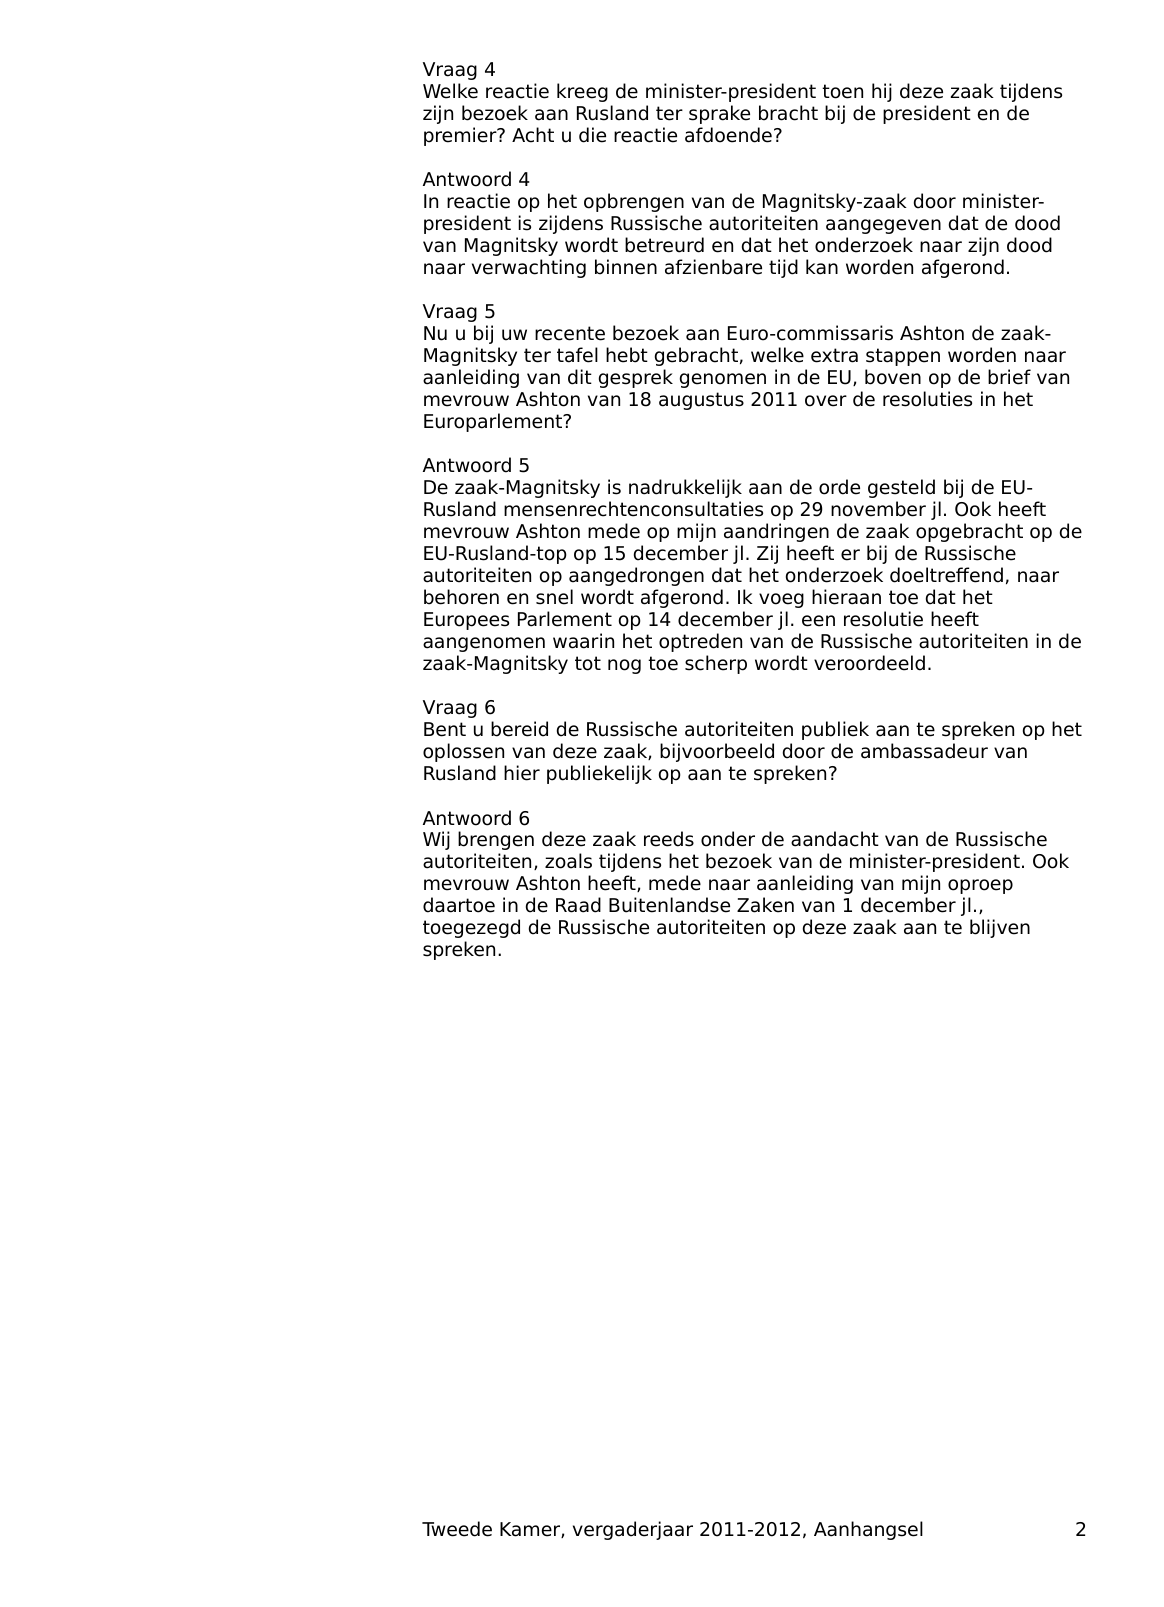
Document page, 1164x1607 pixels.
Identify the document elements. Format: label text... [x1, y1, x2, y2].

text Wij brengen deze zaak reeds onder de aandacht van de Russische autoriteiten, zoals tijdens het bezoek van de minister-president. Ook mevrouw Ashton heeft, mede naar aanleiding van mijn oproep daartoe in de Raad Buitenlandse Zaken van 1 december jl., toegezegd de Russische autoriteiten op deze zaak aan te blijven spreken. [422, 829, 1087, 961]
text Antwoord 4 [422, 169, 1087, 191]
text Bent u bereid de Russische autoriteiten publiek aan te spreken op het oplossen van deze zaak, bijvoorbeeld door de ambassadeur van Rusland hier publiekelijk op aan te spreken? [422, 719, 1087, 785]
text Vraag 5 [422, 301, 1087, 323]
text Welke reactie kreeg de minister-president toen hij deze zaak tijdens zijn bezoek aan Rusland ter sprake bracht bij de president en de premier? Acht u die reactie afdoende? [422, 81, 1087, 147]
text Nu u bij uw recente bezoek aan Euro-commissaris Ashton de zaak-Magnitsky ter tafel hebt gebracht, welke extra stappen worden naar aanleiding van dit gesprek genomen in de EU, boven op de brief van mevrouw Ashton van 18 augustus 2011 over de resoluties in het Europarlement? [422, 323, 1087, 433]
text De zaak-Magnitsky is nadrukkelijk aan de orde gesteld bij de EU-Rusland mensenrechtenconsultaties op 29 november jl. Ook heeft mevrouw Ashton mede op mijn aandringen de zaak opgebracht op de EU-Rusland-top op 15 december jl. Zij heeft er bij de Russische autoriteiten op aangedrongen dat het onderzoek doeltreffend, naar behoren en snel wordt afgerond. Ik voeg hieraan toe dat het Europees Parlement op 14 december jl. een resolutie heeft aangenomen waarin het optreden van de Russische autoriteiten in de zaak-Magnitsky tot nog toe scherp wordt veroordeeld. [422, 477, 1087, 675]
text Vraag 6 [422, 697, 1087, 719]
text Antwoord 5 [422, 455, 1087, 477]
text Vraag 4 [422, 59, 1087, 81]
text Antwoord 6 [422, 807, 1087, 829]
text In reactie op het opbrengen van de Magnitsky-zaak door minister-president is zijdens Russische autoriteiten aangegeven dat de dood van Magnitsky wordt betreurd en dat het onderzoek naar zijn dood naar verwachting binnen afzienbare tijd kan worden afgerond. [422, 191, 1087, 279]
